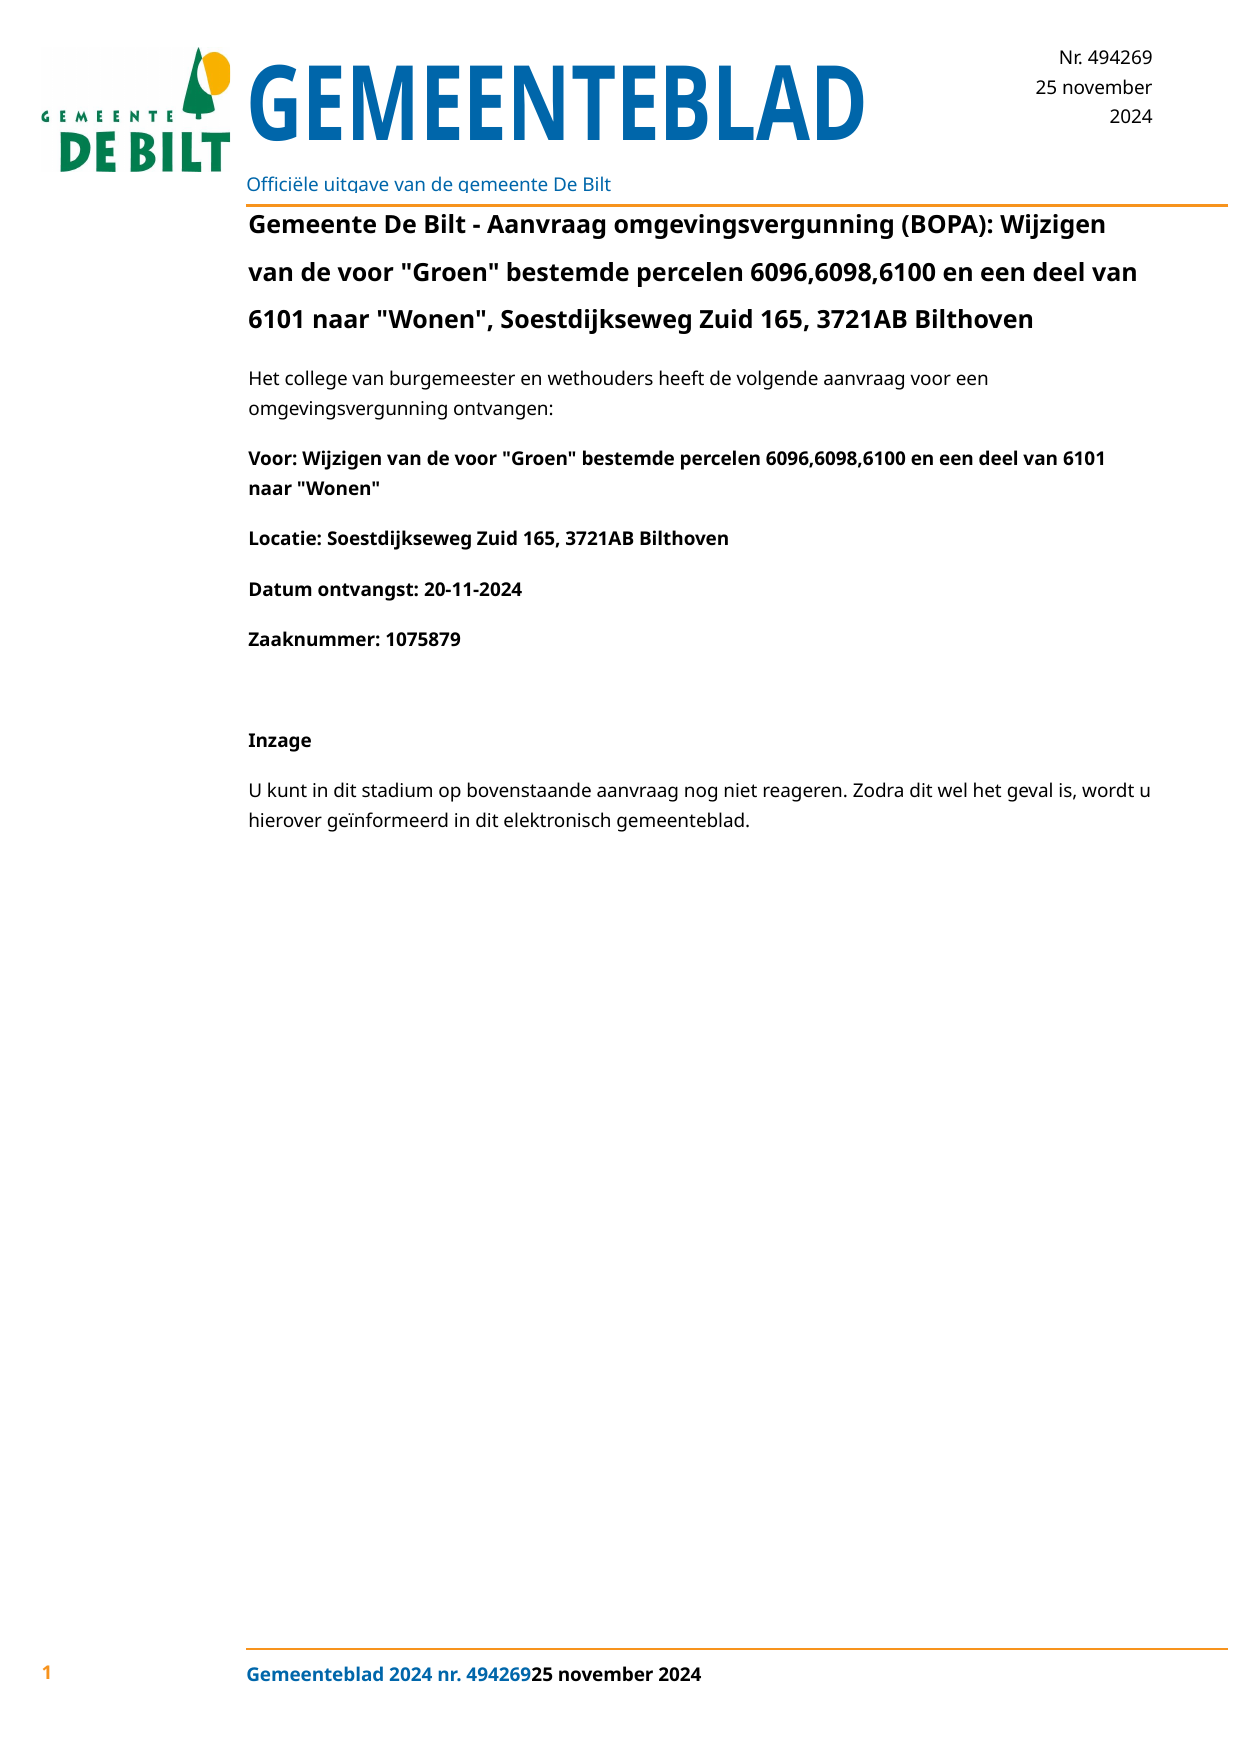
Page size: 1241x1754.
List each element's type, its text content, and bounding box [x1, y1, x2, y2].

text Locatie: Soestdijkseweg Zuid 165, 3721AB Bilthoven [248, 526, 1152, 551]
text Het college van burgemeester en wethouders heeft de volgende aanvraag voor een omgevingsvergunning ontvangen: [248, 366, 1152, 421]
text Zaaknummer: 1075879 [248, 626, 1152, 652]
text Inzage [248, 727, 1152, 753]
text U kunt in dit stadium op bovenstaande aanvraag nog niet reageren. Zodra dit wel het geval is, wordt u hierover geïnformeerd in dit elektronisch gemeenteblad. [248, 778, 1152, 833]
text Gemeente De Bilt - Aanvraag omgevingsvergunning (BOPA): Wijzigen van de voor "Groen" bestemde percelen 6096,6098,6100 en een deel van 6101 naar "Wonen", Soestdijkseweg Zuid 165, 3721AB Bilthoven [248, 207, 1152, 336]
text Datum ontvangst: 20-11-2024 [248, 576, 1152, 602]
picture [41, 47, 231, 172]
text Voor: Wijzigen van de voor "Groen" bestemde percelen 6096,6098,6100 en een deel van 6101 naar "Wonen" [248, 446, 1152, 501]
